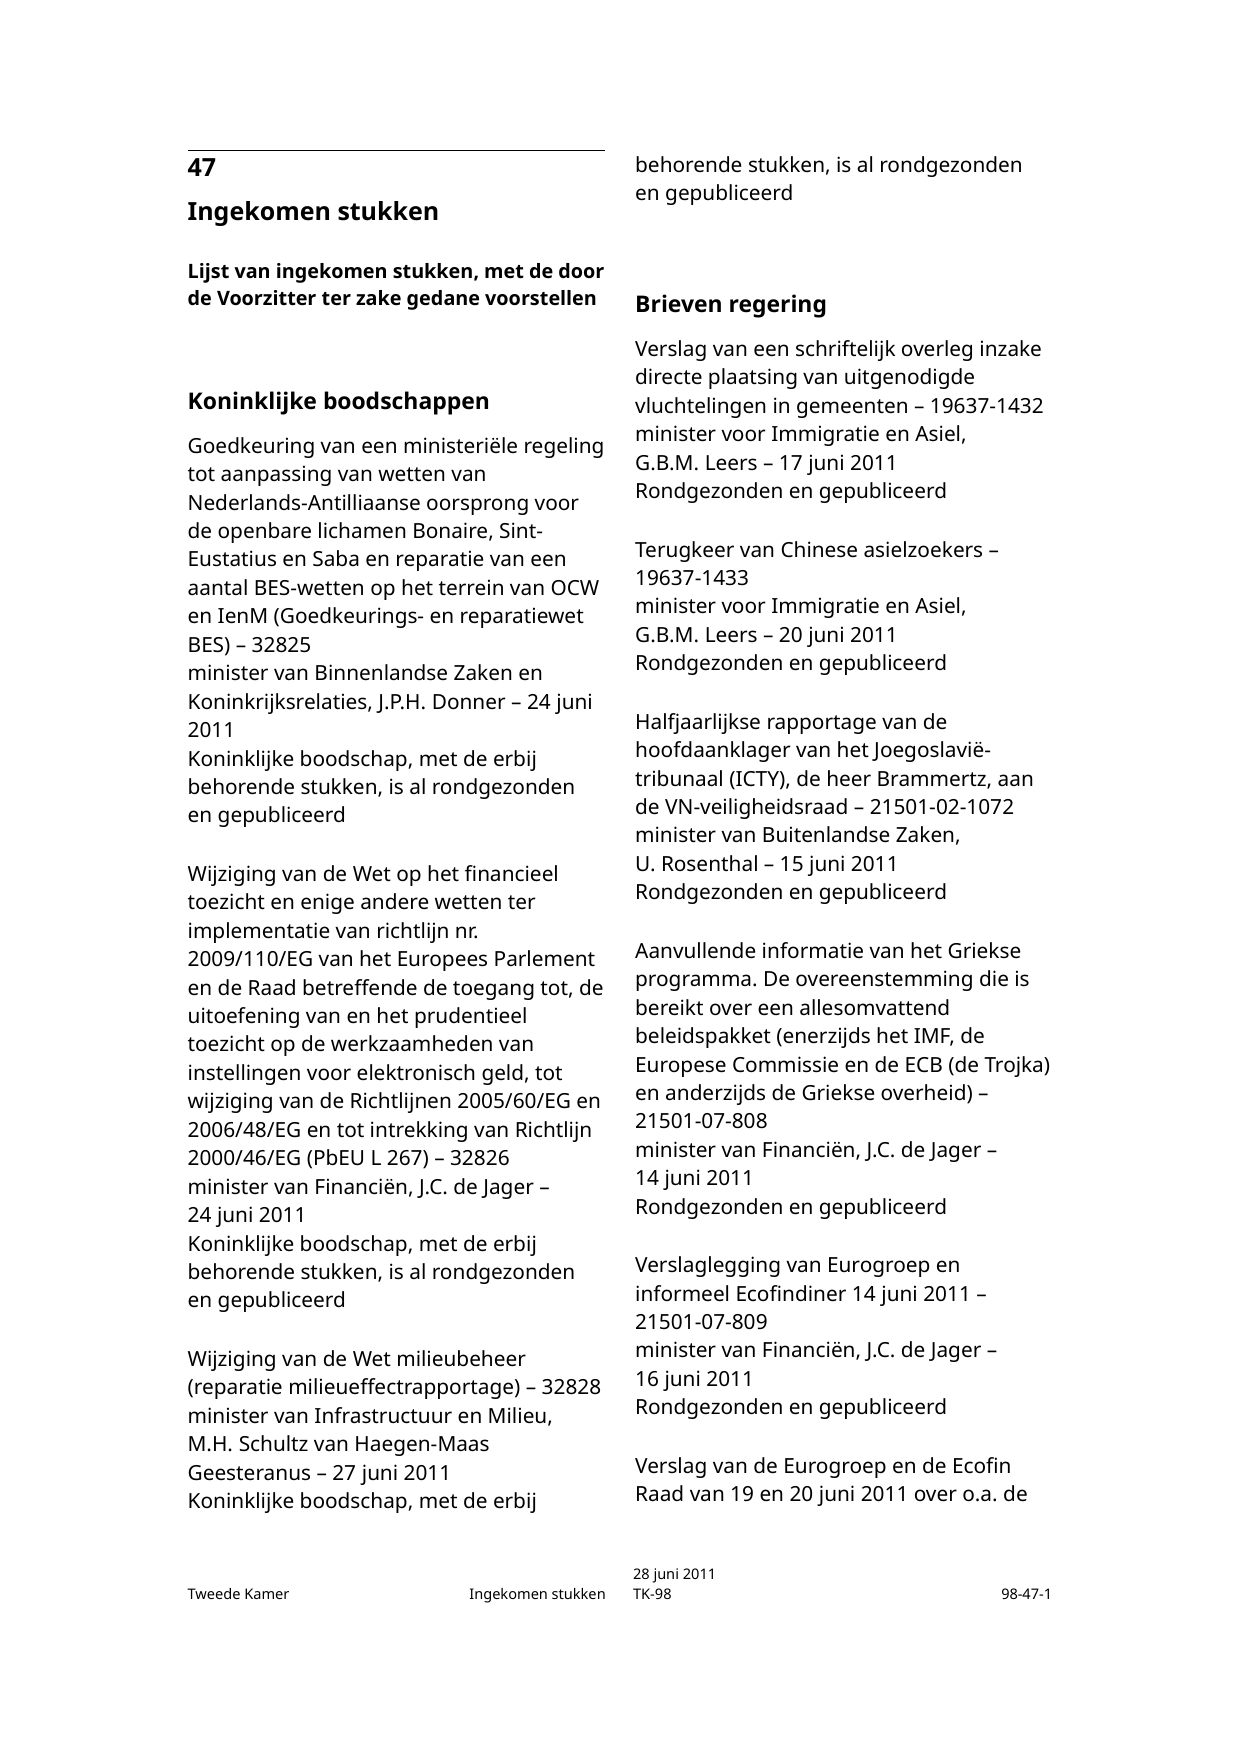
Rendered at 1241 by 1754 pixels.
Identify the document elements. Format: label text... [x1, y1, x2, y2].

text Koninklijke boodschap, met de erbij behorende stukken, is al rondgezonden en gepubliceerd [187, 1229, 605, 1314]
text minister van Infrastructuur en Milieu, M.H. Schultz van Haegen-Maas Geesteranus – 27 juni 2011 [187, 1401, 605, 1486]
text Koninklijke boodschap, met de erbij behorende stukken, is al rondgezonden en gepubliceerd [187, 744, 605, 829]
text minister voor Immigratie en Asiel, G.B.M. Leers – 17 juni 2011 [635, 419, 1053, 476]
text  [635, 237, 1053, 265]
text Verslaglegging van Eurogroep en informeel Ecofindiner 14 juni 2011 – 21501-07-809 [635, 1250, 1053, 1336]
text Rondgezonden en gepubliceerd [635, 1392, 1053, 1421]
text Wijziging van de Wet op het financieel toezicht en enige andere wetten ter implementatie van richtlijn nr. 2009/110/EG van het Europees Parlement en de Raad betreffende de toegang tot, de uitoefening van en het prudentieel toezicht op de werkzaamheden van instellingen voor elektronisch geld, tot wijziging van de Richtlijnen 2005/60/EG en 2006/48/EG en tot intrekking van Richtlijn 2000/46/EG (PbEU L 267) – 32826 [187, 859, 605, 1172]
subtitle Brieven regering [635, 288, 1053, 319]
text Aanvullende informatie van het Griekse programma. De overeenstemming die is bereikt over een allesomvattend beleidspakket (enerzijds het IMF, de Europese Commissie en de ECB (de Trojka) en anderzijds de Griekse overheid) – 21501-07-808 [635, 936, 1053, 1135]
text Goedkeuring van een ministeriële regeling tot aanpassing van wetten van Nederlands-Antilliaanse oorsprong voor de openbare lichamen Bonaire, Sint-Eustatius en Saba en reparatie van een aantal BES-wetten op het terrein van OCW en IenM (Goedkeurings- en reparatiewet BES) – 32825 [187, 431, 605, 658]
text Terugkeer van Chinese asielzoekers – 19637-1433 [635, 535, 1053, 592]
text Koninklijke boodschap, met de erbij [187, 1486, 605, 1514]
subtitle Koninklijke boodschappen [187, 384, 605, 416]
text Rondgezonden en gepubliceerd [635, 648, 1053, 677]
text Rondgezonden en gepubliceerd [635, 1192, 1053, 1220]
text 47 [187, 151, 605, 184]
text Rondgezonden en gepubliceerd [635, 476, 1053, 505]
text minister van Buitenlandse Zaken, U. Rosenthal – 15 juni 2011 [635, 821, 1053, 877]
text minister van Financiën, J.C. de Jager – 16 juni 2011 [635, 1336, 1053, 1392]
text minister van Binnenlandse Zaken en Koninkrijksrelaties, J.P.H. Donner – 24 juni 2011 [187, 658, 605, 744]
text behorende stukken, is al rondgezonden en gepubliceerd [635, 150, 1053, 207]
text minister van Financiën, J.C. de Jager – 14 juni 2011 [635, 1135, 1053, 1192]
text Verslag van een schriftelijk overleg inzake directe plaatsing van uitgenodigde vluchtelingen in gemeenten – 19637-1432 [635, 334, 1053, 419]
text minister van Financiën, J.C. de Jager – 24 juni 2011 [187, 1172, 605, 1229]
text Rondgezonden en gepubliceerd [635, 877, 1053, 906]
subtitle Lijst van ingekomen stukken, met de door de Voorzitter ter zake gedane voorstellen [187, 257, 605, 311]
text Halfjaarlijkse rapportage van de hoofdaanklager van het Joegoslavië-tribunaal (ICTY), de heer Brammertz, aan de VN-veiligheidsraad – 21501-02-1072 [635, 707, 1053, 821]
text Ingekomen stukken [187, 193, 605, 227]
text  [187, 334, 605, 362]
text Verslag van de Eurogroep en de Ecofin Raad van 19 en 20 juni 2011 over o.a. de [635, 1451, 1053, 1508]
text Wijziging van de Wet milieubeheer (reparatie milieueffectrapportage) – 32828 [187, 1344, 605, 1401]
text minister voor Immigratie en Asiel, G.B.M. Leers – 20 juni 2011 [635, 592, 1053, 648]
